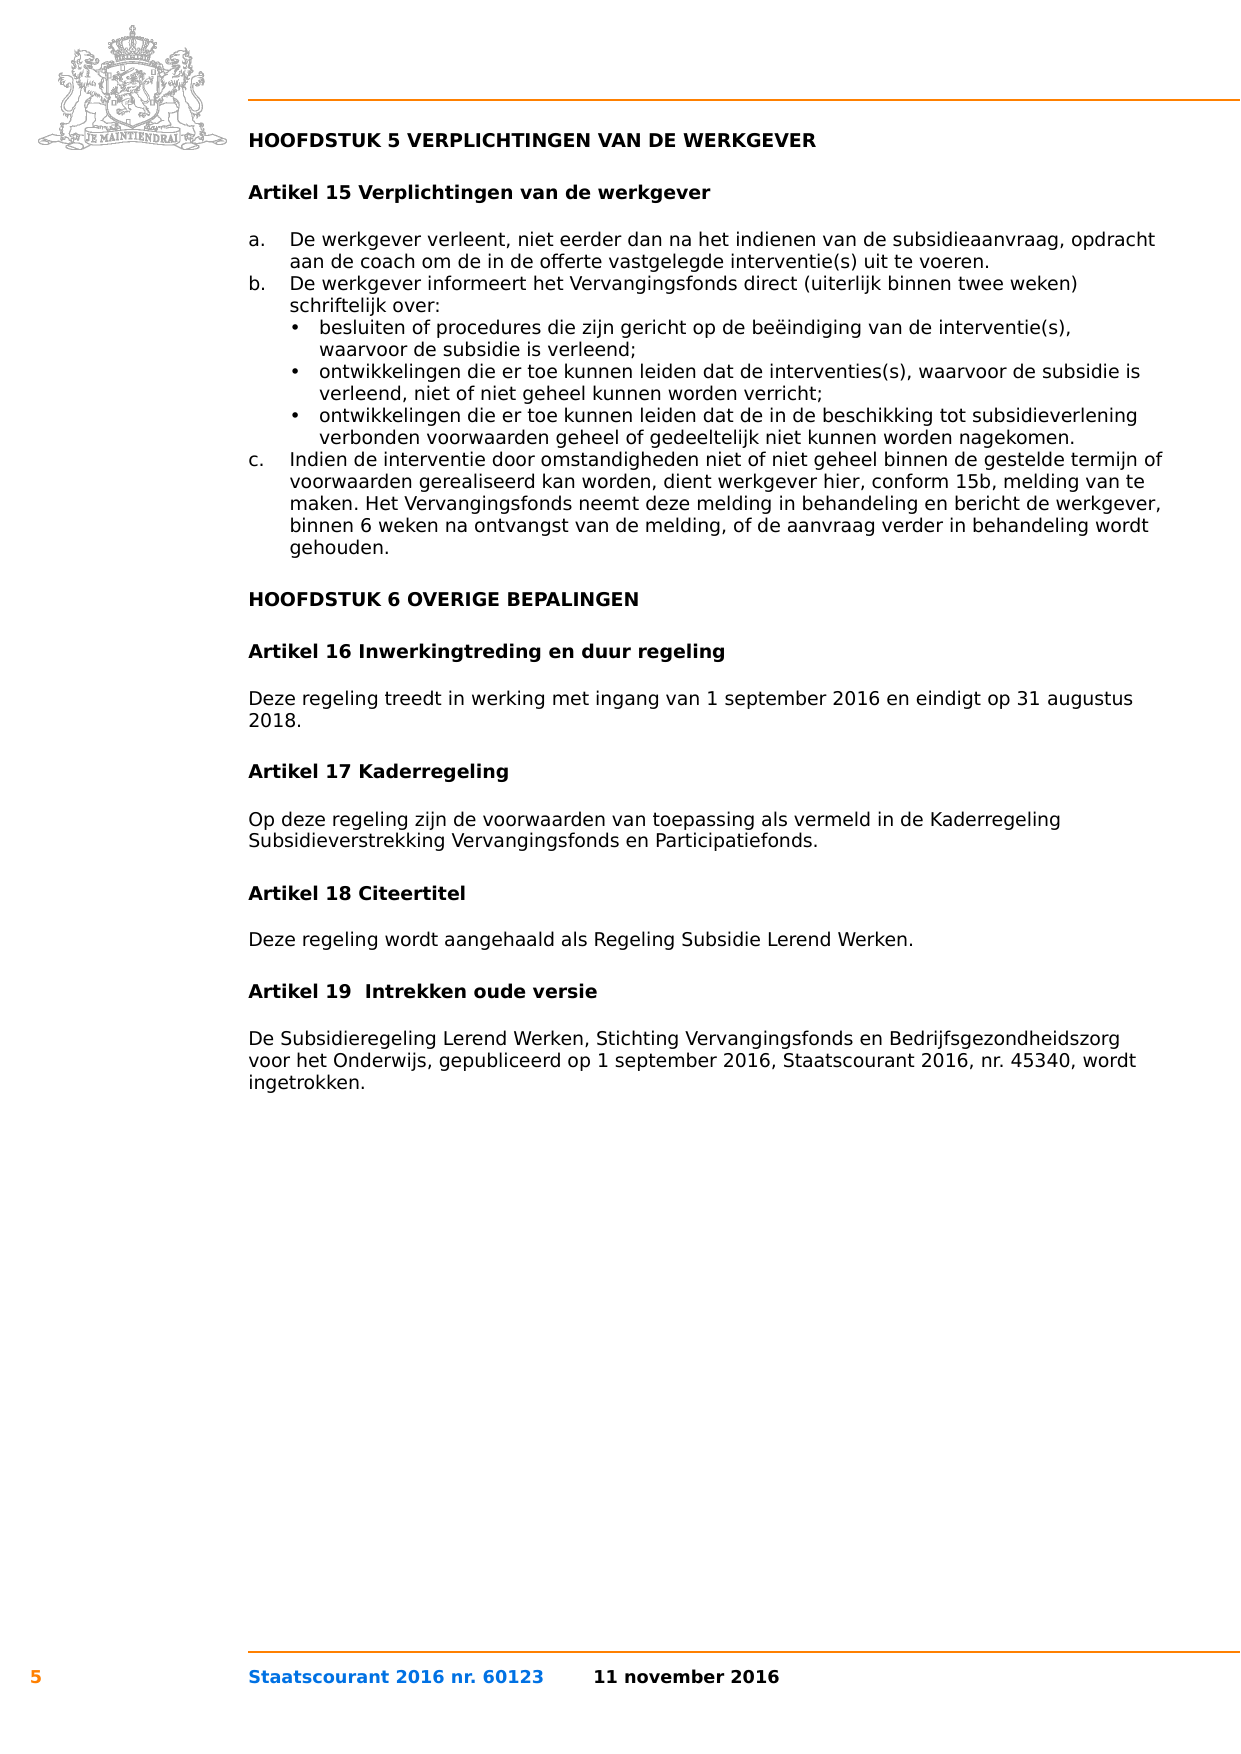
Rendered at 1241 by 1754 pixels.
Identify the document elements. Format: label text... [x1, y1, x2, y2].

subtitle Artikel 18 Citeertitel [248, 882, 1163, 904]
subtitle Artikel 15 Verplichtingen van de werkgever [248, 182, 1163, 204]
subtitle Artikel 17 Kaderregeling [248, 761, 1163, 783]
text • ontwikkelingen die er toe kunnen leiden dat de in de beschikking tot subsidieverlening verbonden voorwaarden geheel of gedeeltelijk niet kunnen worden nagekomen. [289, 405, 1163, 449]
text Op deze regeling zijn de voorwaarden van toepassing als vermeld in de Kaderregeling Subsidieverstrekking Vervangingsfonds en Participatiefonds. [248, 808, 1163, 852]
picture [38, 25, 227, 150]
subtitle HOOFDSTUK 6 OVERIGE BEPALINGEN [248, 588, 1163, 611]
text De Subsidieregeling Lerend Werken, Stichting Vervangingsfonds en Bedrijfsgezondheidszorg voor het Onderwijs, gepubliceerd op 1 september 2016, Staatscourant 2016, nr. 45340, wordt ingetrokken. [248, 1028, 1163, 1094]
subtitle HOOFDSTUK 5 VERPLICHTINGEN VAN DE WERKGEVER [248, 130, 1163, 152]
text a. De werkgever verleent, niet eerder dan na het indienen van de subsidieaanvraag, opdracht aan de coach om de in de offerte vastgelegde interventie(s) uit te voeren. [248, 229, 1163, 273]
text • ontwikkelingen die er toe kunnen leiden dat de interventies(s), waarvoor de subsidie is verleend, niet of niet geheel kunnen worden verricht; [289, 361, 1163, 405]
text Deze regeling wordt aangehaald als Regeling Subsidie Lerend Werken. [248, 929, 1163, 951]
text Deze regeling treedt in werking met ingang van 1 september 2016 en eindigt op 31 augustus 2018. [248, 687, 1163, 731]
subtitle Artikel 19 Intrekken oude versie [248, 981, 1163, 1003]
text • besluiten of procedures die zijn gericht op de beëindiging van de interventie(s), waarvoor de subsidie is verleend; [289, 317, 1163, 361]
text c. Indien de interventie door omstandigheden niet of niet geheel binnen de gestelde termijn of voorwaarden gerealiseerd kan worden, dient werkgever hier, conform 15b, melding van te maken. Het Vervangingsfonds neemt deze melding in behandeling en bericht de werkgever, binnen 6 weken na ontvangst van de melding, of de aanvraag verder in behandeling wordt gehouden. [248, 449, 1163, 558]
subtitle Artikel 16 Inwerkingtreding en duur regeling [248, 641, 1163, 662]
text b. De werkgever informeert het Vervangingsfonds direct (uiterlijk binnen twee weken) schriftelijk over: [248, 273, 1163, 317]
